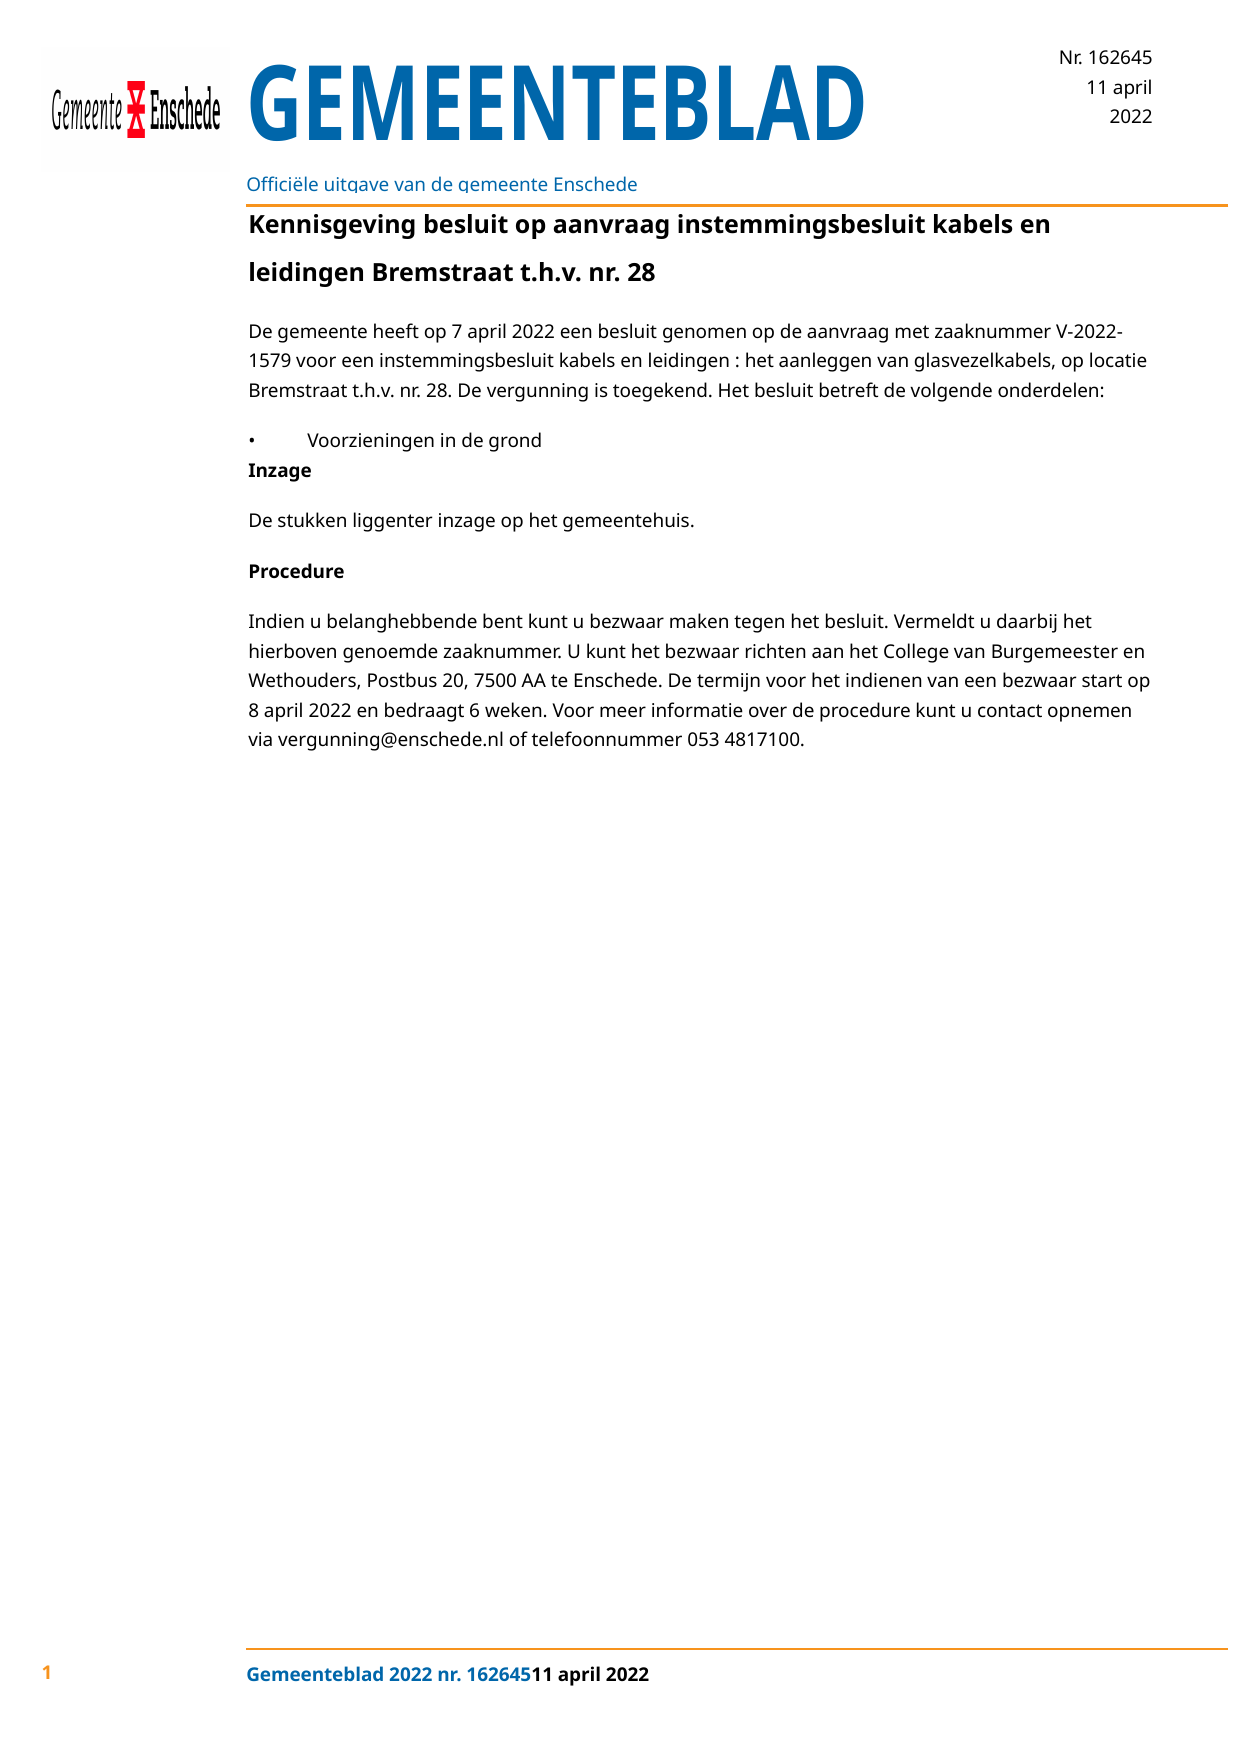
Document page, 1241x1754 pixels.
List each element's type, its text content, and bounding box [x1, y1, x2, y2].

text De gemeente heeft op 7 april 2022 een besluit genomen op de aanvraag met zaaknummer V-2022-1579 voor een instemmingsbesluit kabels en leidingen : het aanleggen van glasvezelkabels, op locatie Bremstraat t.h.v. nr. 28. De vergunning is toegekend. Het besluit betreft de volgende onderdelen: [248, 318, 1152, 403]
text Kennisgeving besluit op aanvraag instemmingsbesluit kabels en leidingen Bremstraat t.h.v. nr. 28 [248, 207, 1152, 288]
text Indien u belanghebbende bent kunt u bezwaar maken tegen het besluit. Vermeldt u daarbij het hierboven genoemde zaaknummer. U kunt het bezwaar richten aan het College van Burgemees­ter en Wethouders, Postbus 20, 7500 AA te Enschede. De termijn voor het indienen van een bezwaar start op 8 april 2022 en bedraagt 6 weken. Voor meer informatie over de procedure kunt u contact opnemen via vergunning@enschede.nl of telefoonnummer 053 4817100. [248, 608, 1152, 752]
list Voorzieningen in de grond [248, 427, 1152, 453]
picture [41, 47, 231, 172]
text De stukken liggenter inzage op het gemeentehuis. [248, 507, 1152, 533]
text Inzage [248, 457, 1152, 483]
text Procedure [248, 558, 1152, 584]
